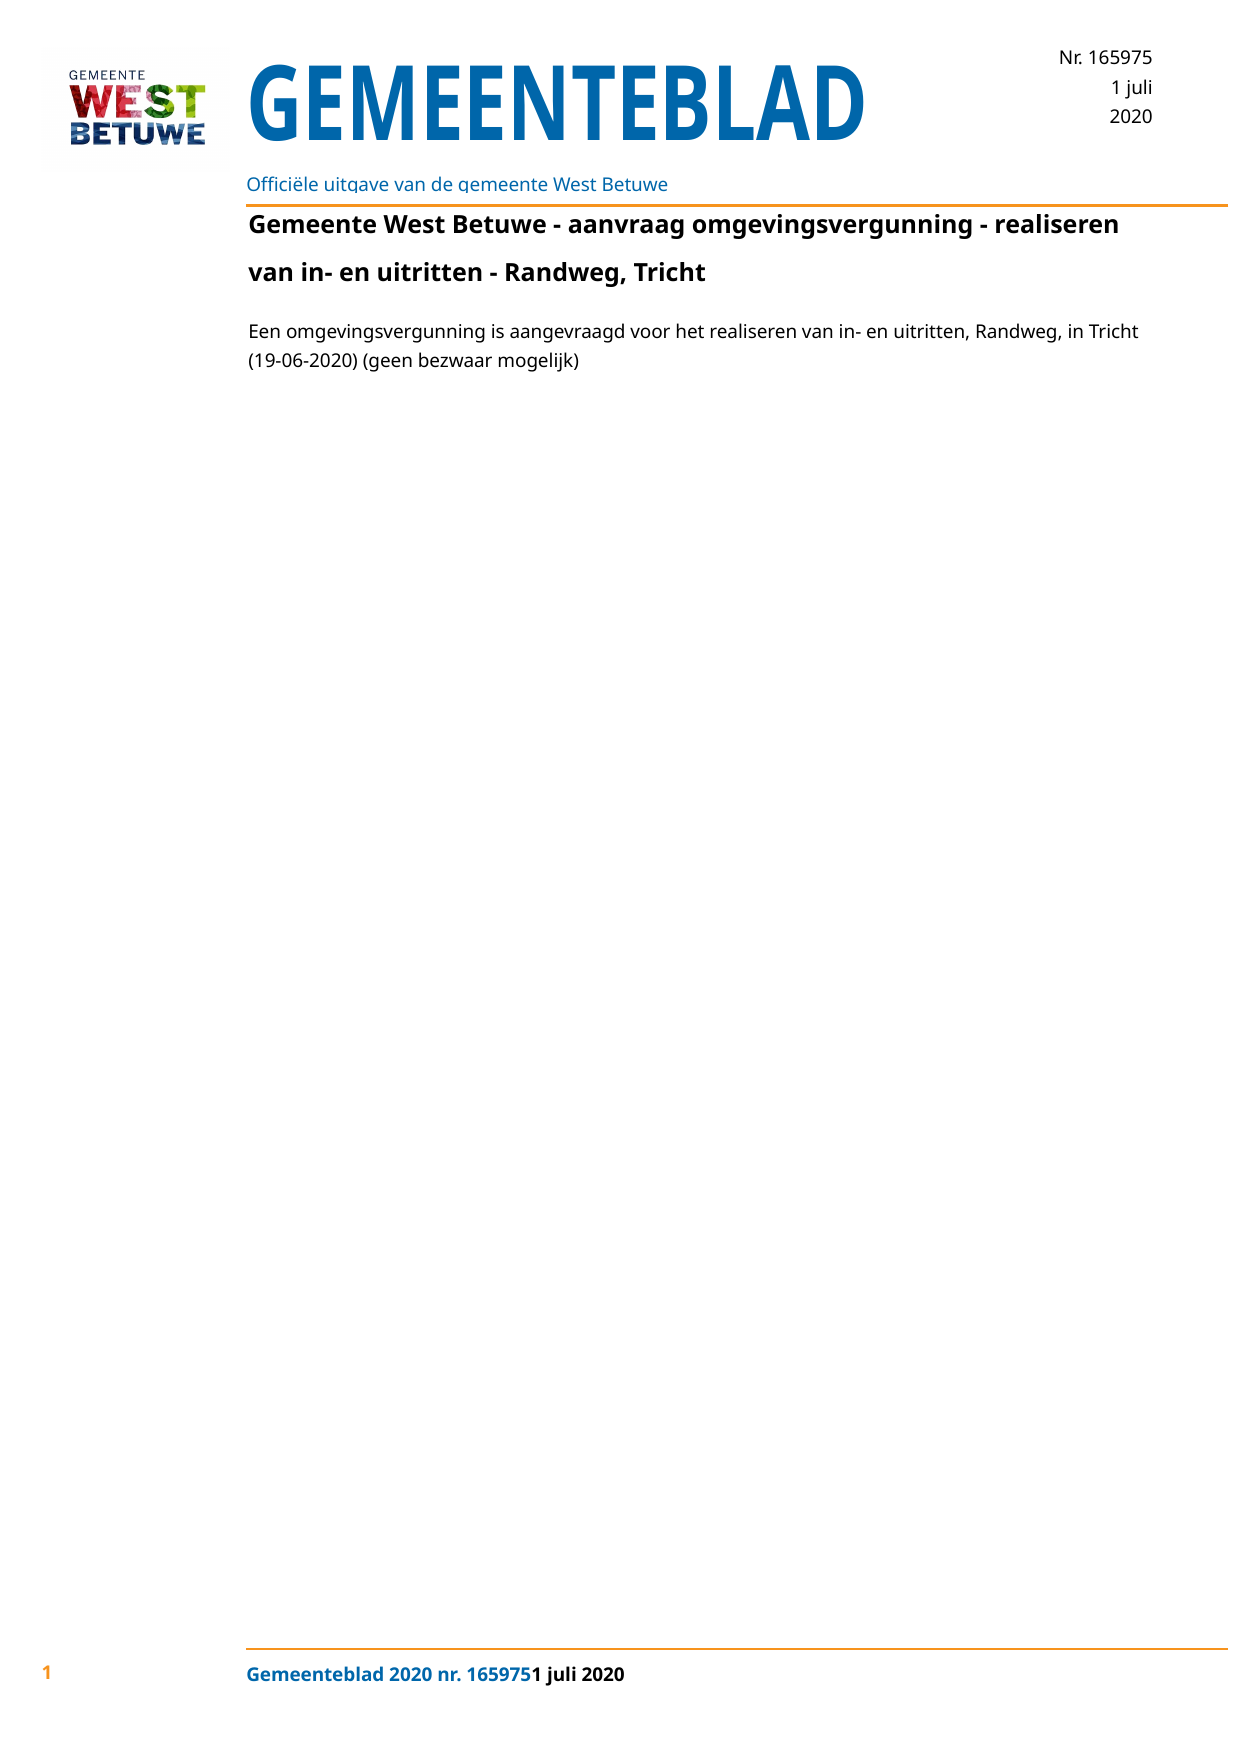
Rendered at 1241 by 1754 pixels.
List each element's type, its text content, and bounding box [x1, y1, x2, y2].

table_header Een omgevingsvergunning is aangevraagd voor het realiseren van in- en uitritten, Randweg, in Tricht (19-06-2020) (geen bezwaar mogelijk) [248, 318, 1152, 373]
text Gemeente West Betuwe - aanvraag omgevingsvergunning - realiseren van in- en uitritten - Randweg, Tricht [248, 207, 1152, 288]
picture [41, 47, 231, 172]
